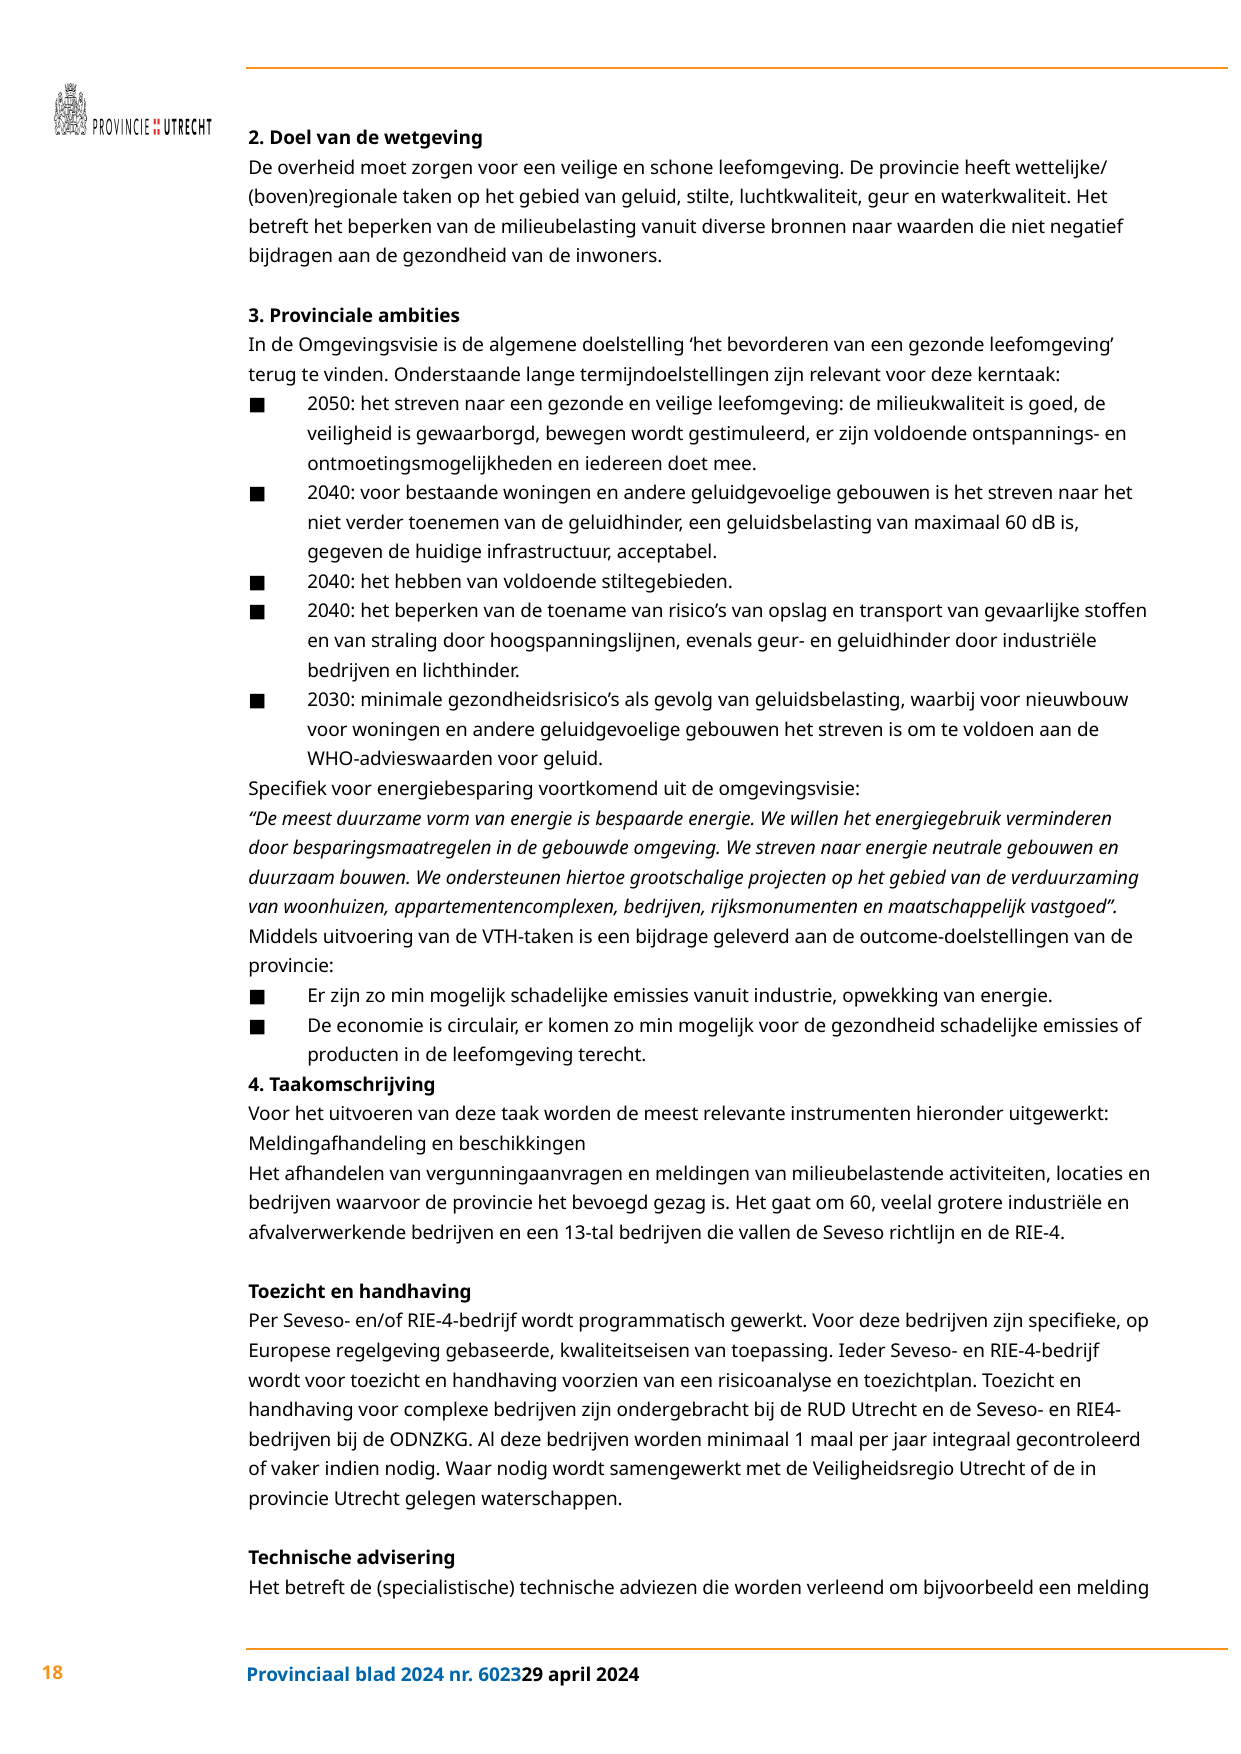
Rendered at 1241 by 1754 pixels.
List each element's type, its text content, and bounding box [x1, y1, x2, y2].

text De overheid moet zorgen voor een veilige en schone leefomgeving. De provincie heeft wettelijke/ (boven)regionale taken op het gebied van geluid, stilte, luchtkwaliteit, geur en waterkwaliteit. Het betreft het beperken van de milieubelasting vanuit diverse bronnen naar waarden die niet negatief bijdragen aan de gezondheid van de inwoners. [248, 154, 1152, 268]
text 2. Doel van de wetgeving [248, 124, 1152, 150]
text In de Omgevingsvisie is de algemene doelstelling ‘het bevorderen van een gezonde leefomgeving’ terug te vinden. Onderstaande lange termijndoelstellingen zijn relevant voor deze kerntaak: [248, 331, 1152, 387]
text Specifiek voor energiebesparing voortkomend uit de omgevingsvisie: [248, 775, 1152, 801]
text Toezicht en handhaving [248, 1278, 1152, 1304]
text Meldingafhandeling en beschikkingen [248, 1130, 1152, 1156]
picture [41, 47, 231, 172]
text Het afhandelen van vergunningaanvragen en meldingen van milieubelastende activiteiten, locaties en bedrijven waarvoor de provincie het bevoegd gezag is. Het gaat om 60, veelal grotere industriële en afvalverwerkende bedrijven en een 13-tal bedrijven die vallen de Seveso richtlijn en de RIE-4. [248, 1160, 1152, 1245]
list 2040: het hebben van voldoende stiltegebieden. [248, 568, 1152, 594]
text 3. Provinciale ambities [248, 302, 1152, 328]
text Technische advisering [248, 1544, 1152, 1570]
text Voor het uitvoeren van deze taak worden de meest relevante instrumenten hieronder uitgewerkt: [248, 1101, 1152, 1126]
list Er zijn zo min mogelijk schadelijke emissies vanuit industrie, opwekking van energie. [248, 982, 1152, 1008]
text Per Seveso- en/of RIE-4-bedrijf wordt programmatisch gewerkt. Voor deze bedrijven zijn specifieke, op Europese regelgeving gebaseerde, kwaliteitseisen van toepassing. Ieder Seveso- en RIE-4-bedrijf wordt voor toezicht en handhaving voorzien van een risicoanalyse en toezichtplan. Toezicht en handhaving voor complexe bedrijven zijn ondergebracht bij de RUD Utrecht en de Seveso- en RIE4-bedrijven bij de ODNZKG. Al deze bedrijven worden minimaal 1 maal per jaar integraal gecontroleerd of vaker indien nodig. Waar nodig wordt samengewerkt met de Veiligheidsregio Utrecht of de in provincie Utrecht gelegen waterschappen. [248, 1308, 1152, 1511]
list 2030: minimale gezondheidsrisico’s als gevolg van geluidsbelasting, waarbij voor nieuwbouw voor woningen en andere geluidgevoelige gebouwen het streven is om te voldoen aan de WHO-advieswaarden voor geluid. [248, 686, 1152, 771]
list 2050: het streven naar een gezonde en veilige leefomgeving: de milieukwaliteit is goed, de veiligheid is gewaarborgd, bewegen wordt gestimuleerd, er zijn voldoende ontspannings- en ontmoetingsmogelijkheden en iedereen doet mee. [248, 391, 1152, 476]
text “De meest duurzame vorm van energie is bespaarde energie. We willen het energiegebruik verminderen door besparingsmaatregelen in de gebouwde omgeving. We streven naar energie neutrale gebouwen en duurzaam bouwen. We ondersteunen hiertoe grootschalige projecten op het gebied van de verduurzaming van woonhuizen, appartementencomplexen, bedrijven, rijksmonumenten en maatschappelijk vastgoed”. [248, 805, 1152, 919]
text Middels uitvoering van de VTH-taken is een bijdrage geleverd aan de outcome-doelstellingen van de provincie: [248, 923, 1152, 978]
text 4. Taakomschrijving [248, 1071, 1152, 1097]
list De economie is circulair, er komen zo min mogelijk voor de gezondheid schadelijke emissies of producten in de leefomgeving terecht. [248, 1012, 1152, 1067]
list 2040: het beperken van de toename van risico’s van opslag en transport van gevaarlijke stoffen en van straling door hoogspanningslijnen, evenals geur- en geluidhinder door industriële bedrijven en lichthinder. [248, 598, 1152, 683]
list 2040: voor bestaande woningen en andere geluidgevoelige gebouwen is het streven naar het niet verder toenemen van de geluidhinder, een geluidsbelasting van maximaal 60 dB is, gegeven de huidige infrastructuur, acceptabel. [248, 479, 1152, 564]
text Het betreft de (specialistische) technische adviezen die worden verleend om bijvoorbeeld een melding [248, 1574, 1152, 1600]
